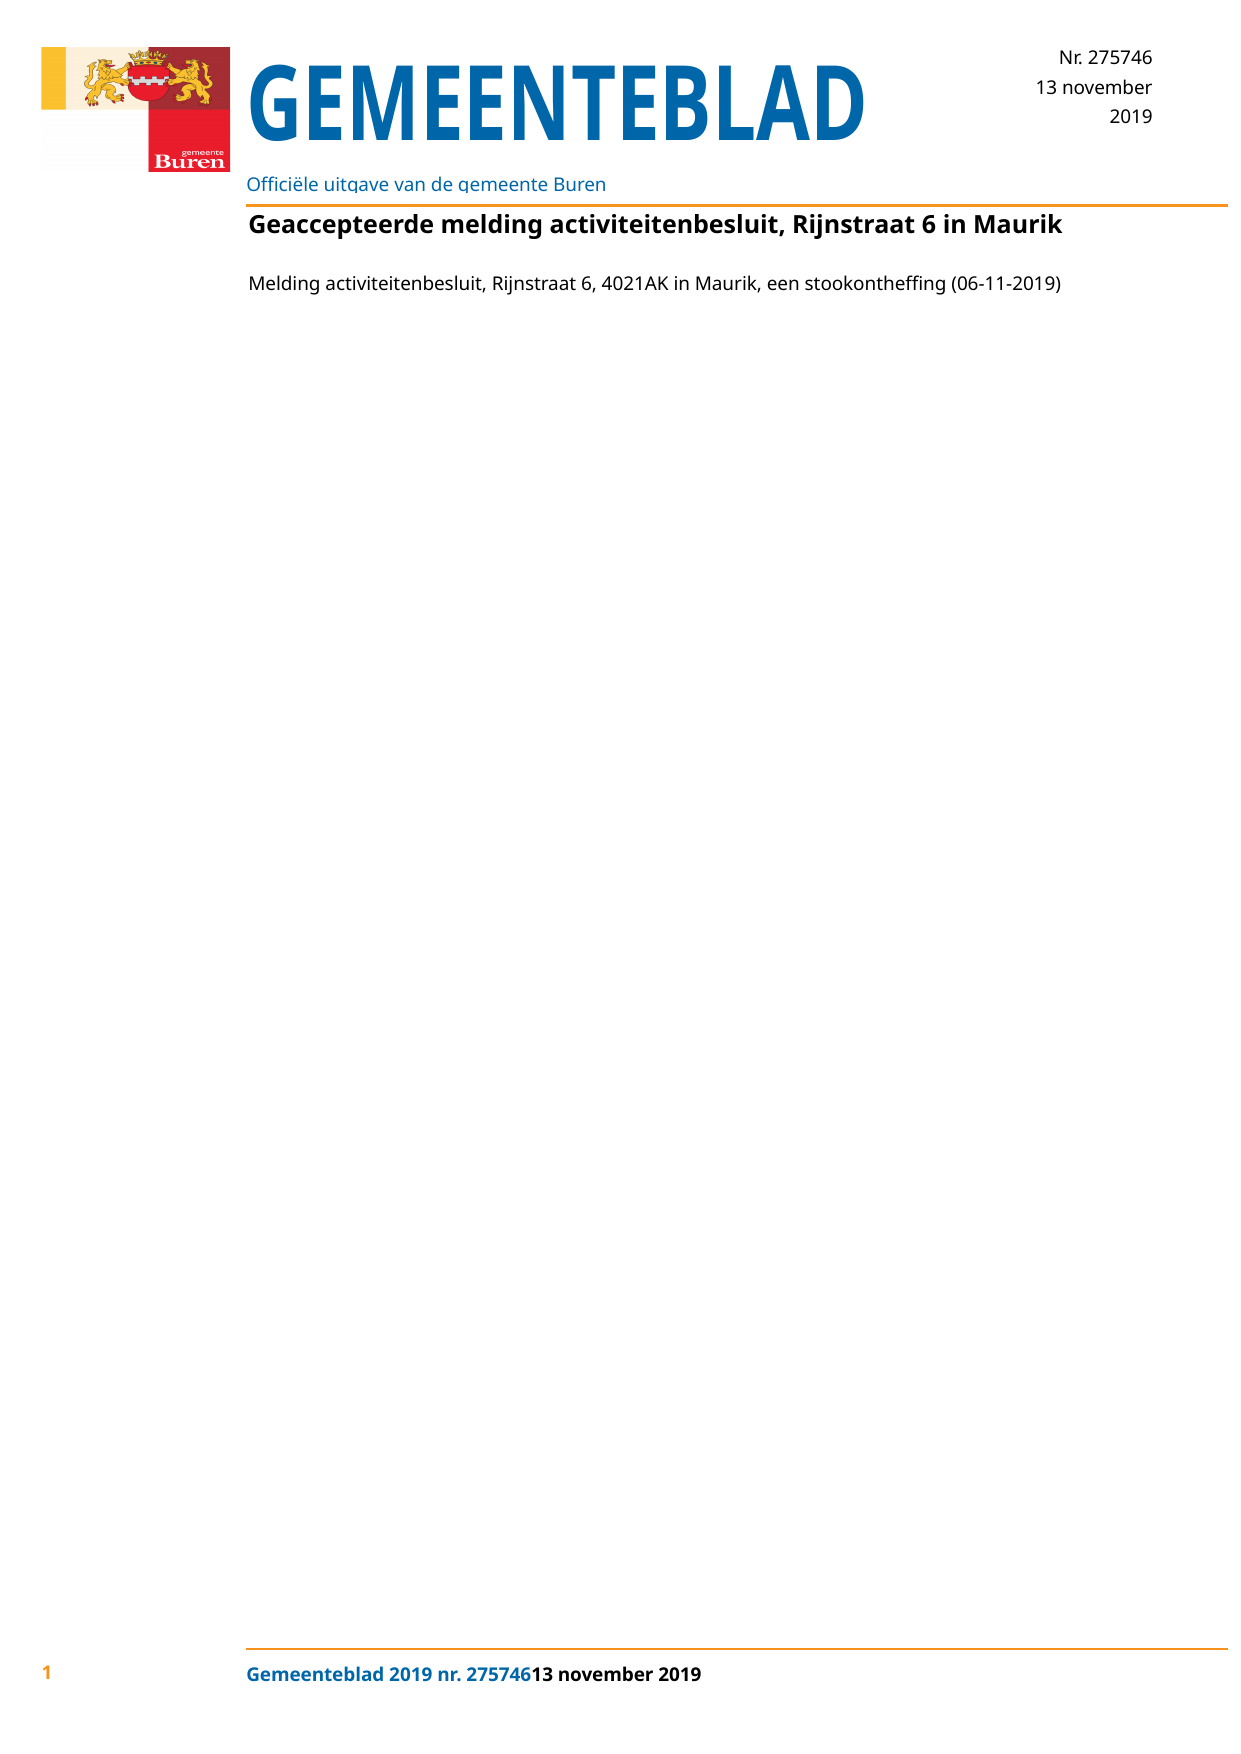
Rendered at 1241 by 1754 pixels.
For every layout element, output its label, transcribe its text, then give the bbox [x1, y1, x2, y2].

text Melding activiteitenbesluit, Rijnstraat 6, 4021AK in Maurik, een stookontheffing (06-11-2019) [248, 270, 1152, 296]
text Geaccepteerde melding activiteitenbesluit, Rijnstraat 6 in Maurik [248, 207, 1152, 241]
picture [41, 47, 231, 172]
